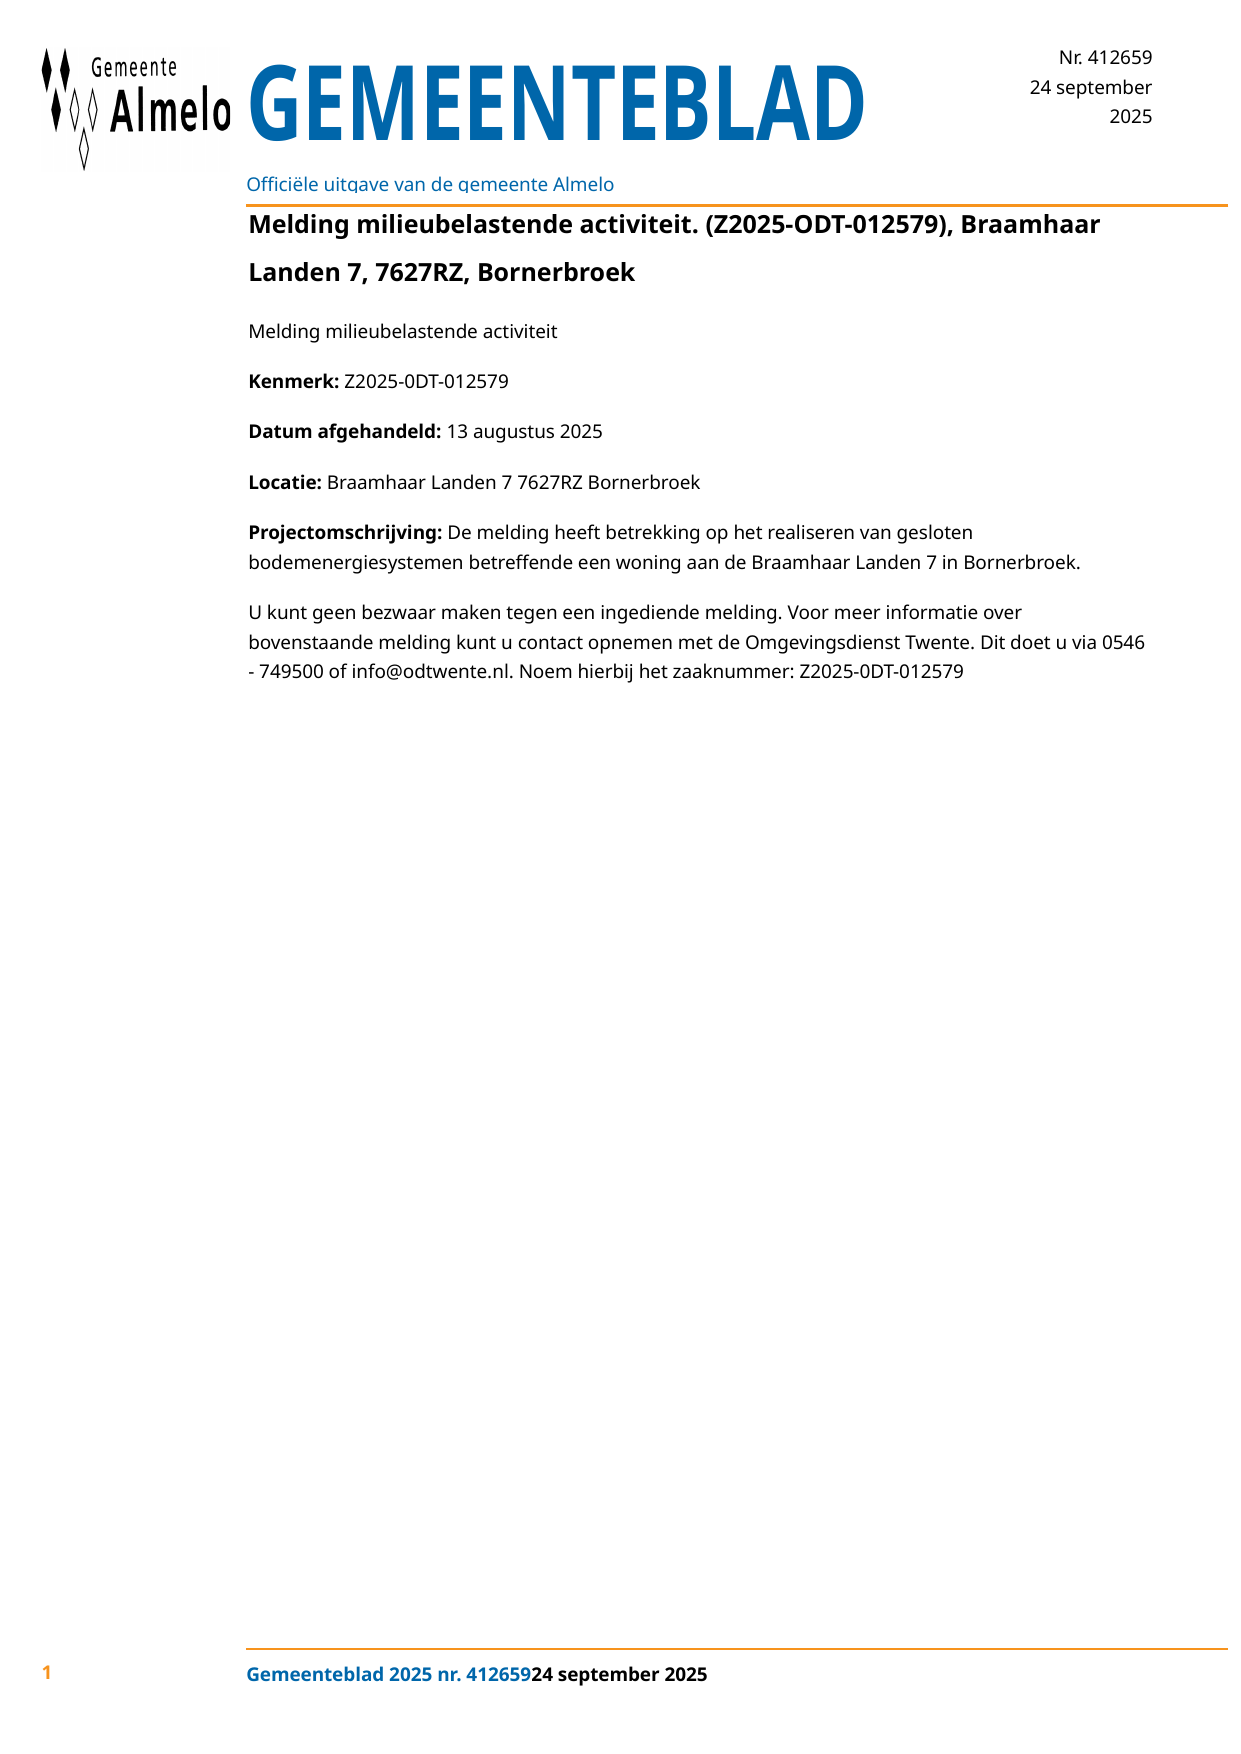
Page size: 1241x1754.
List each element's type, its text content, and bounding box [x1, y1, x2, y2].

text Projectomschrijving: De melding heeft betrekking op het realiseren van gesloten bodemenergiesystemen betreffende een woning aan de Braamhaar Landen 7 in Bornerbroek. [248, 519, 1152, 575]
text Kenmerk: Z2025-0DT-012579 [248, 368, 1152, 394]
picture [41, 47, 231, 172]
text Melding milieubelastende activiteit. (Z2025-ODT-012579), Braamhaar Landen 7, 7627RZ, Bornerbroek [248, 207, 1152, 288]
text Melding milieubelastende activiteit [248, 318, 1152, 344]
text U kunt geen bezwaar maken tegen een ingediende melding. Voor meer informatie over bovenstaande melding kunt u contact opnemen met de Omgevingsdienst Twente. Dit doet u via 0546 - 749500 of info@odtwente.nl. Noem hierbij het zaaknummer: Z2025-0DT-012579 [248, 599, 1152, 684]
text Datum afgehandeld: 13 augustus 2025 [248, 419, 1152, 444]
text Locatie: Braamhaar Landen 7 7627RZ Bornerbroek [248, 469, 1152, 495]
